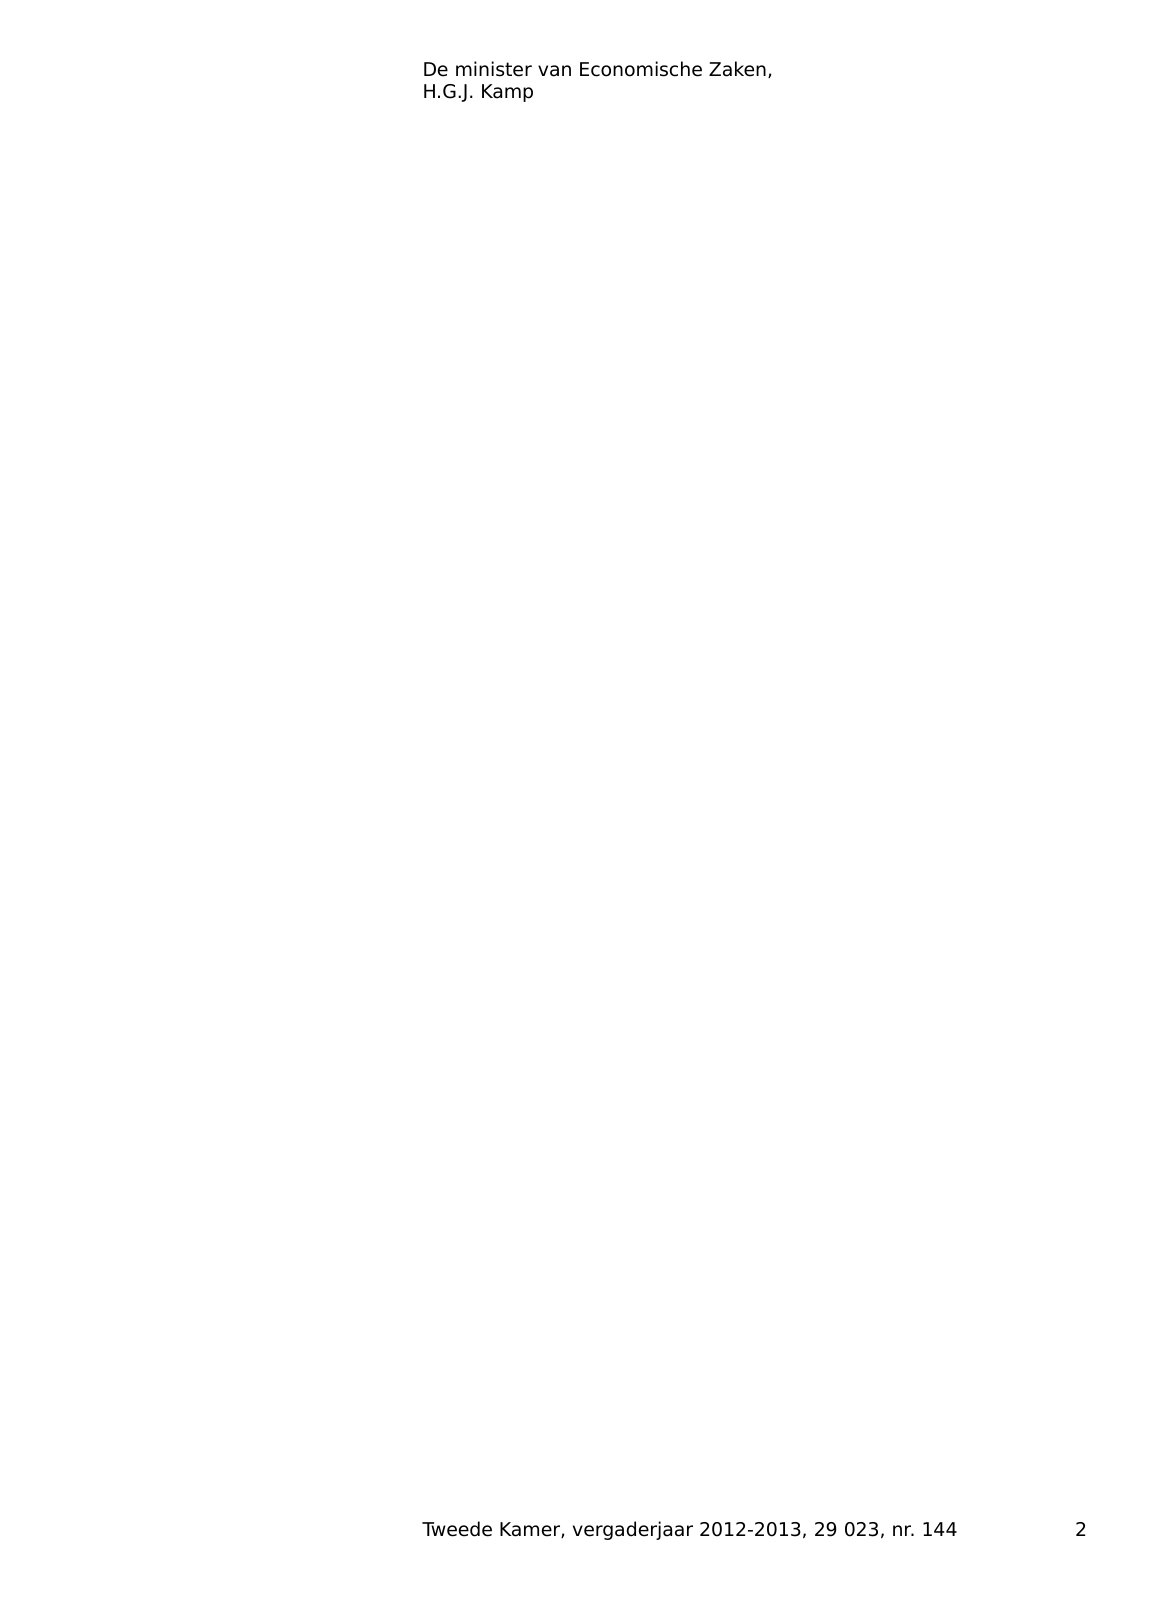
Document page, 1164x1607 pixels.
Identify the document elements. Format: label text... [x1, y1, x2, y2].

text De minister van Economische Zaken, H.G.J. Kamp [422, 59, 1087, 103]
